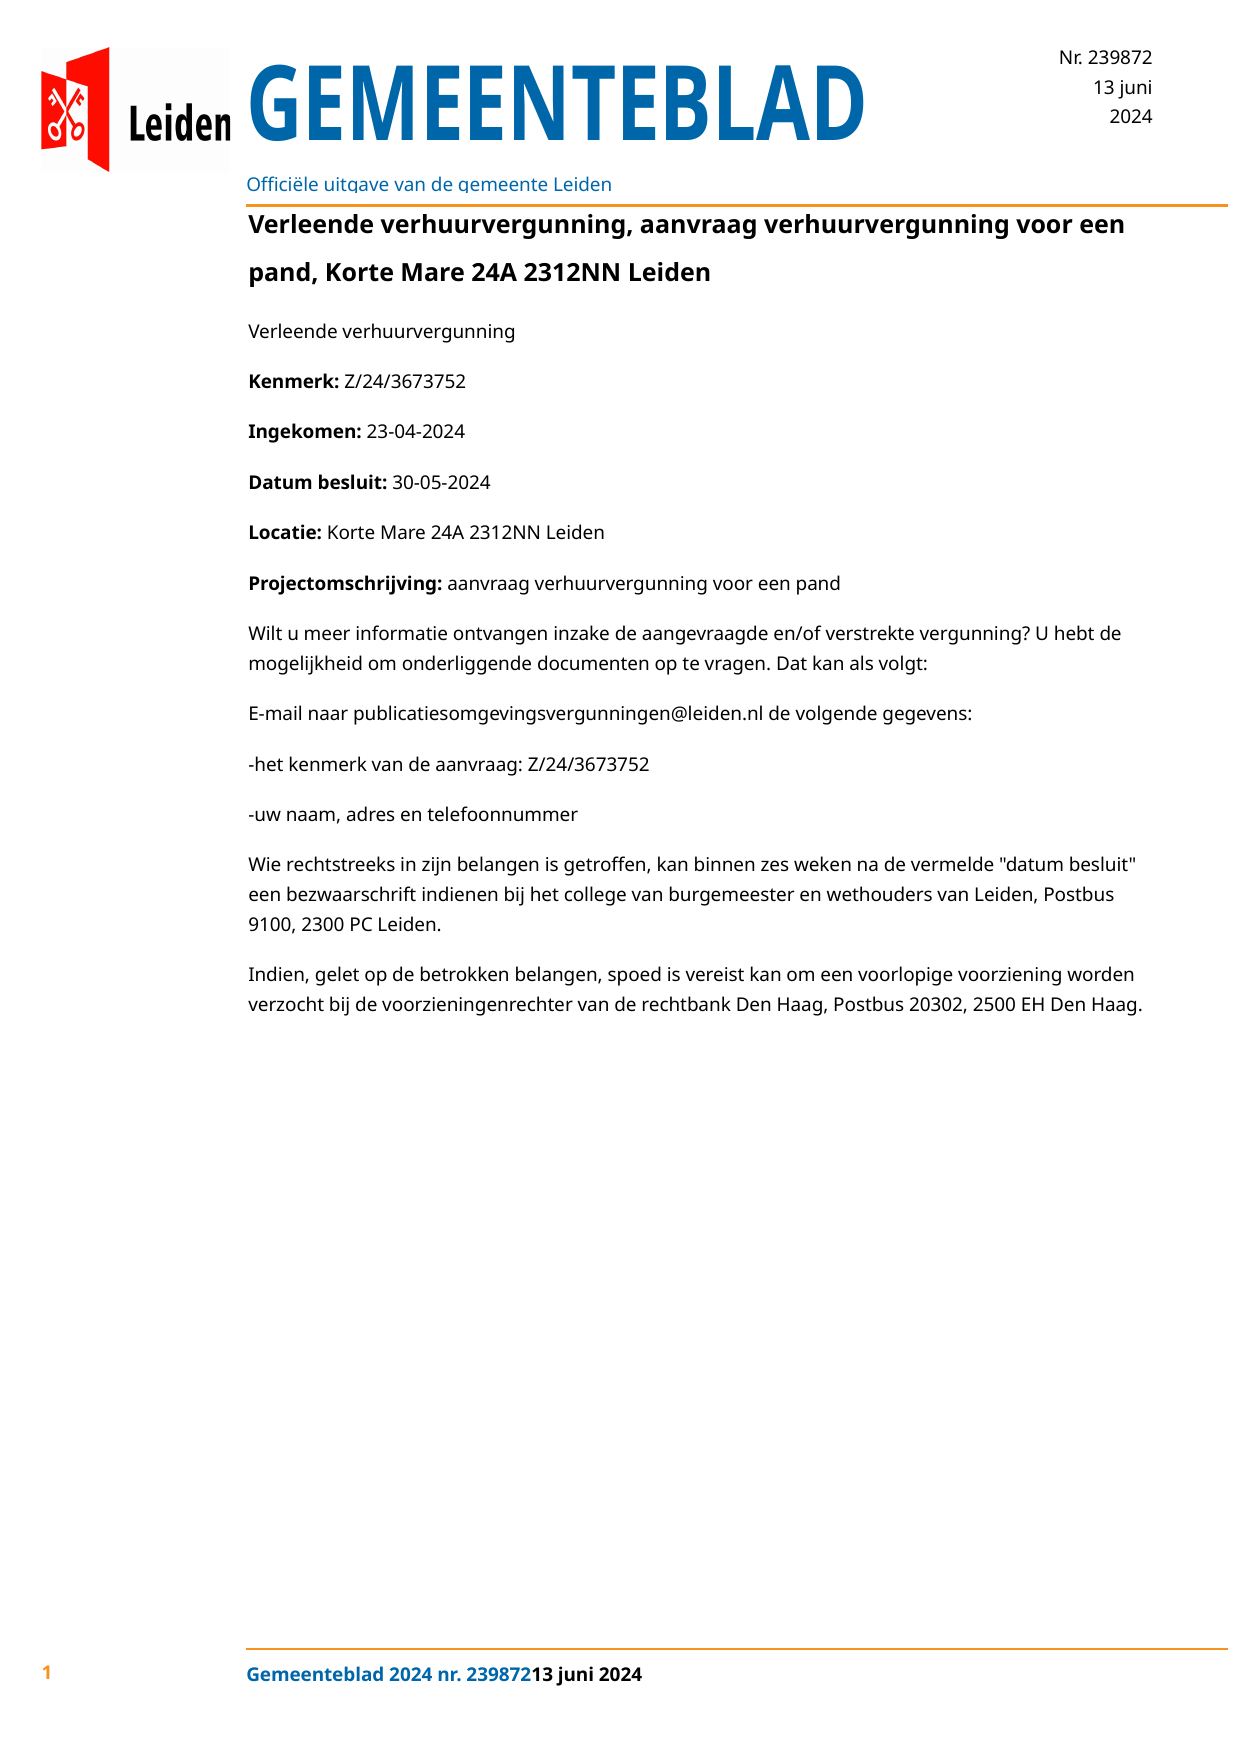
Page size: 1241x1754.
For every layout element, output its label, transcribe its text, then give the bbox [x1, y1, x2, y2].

text -uw naam, adres en telefoonnummer [248, 801, 1152, 827]
text Locatie: Korte Mare 24A 2312NN Leiden [248, 519, 1152, 545]
text -het kenmerk van de aanvraag: Z/24/3673752 [248, 751, 1152, 777]
text Datum besluit: 30-05-2024 [248, 469, 1152, 495]
picture [41, 47, 231, 172]
text Ingekomen: 23-04-2024 [248, 419, 1152, 444]
text Projectomschrijving: aanvraag verhuurvergunning voor een pand [248, 570, 1152, 596]
text Indien, gelet op de betrokken belangen, spoed is vereist kan om een voorlopige voorziening worden verzocht bij de voorzieningenrechter van de rechtbank Den Haag, Postbus 20302, 2500 EH Den Haag. [248, 961, 1152, 1017]
text Verleende verhuurvergunning, aanvraag verhuurvergunning voor een pand, Korte Mare 24A 2312NN Leiden [248, 207, 1152, 288]
text Verleende verhuurvergunning [248, 318, 1152, 344]
text E-mail naar publicatiesomgevingsvergunningen@leiden.nl de volgende gegevens: [248, 700, 1152, 726]
text Kenmerk: Z/24/3673752 [248, 368, 1152, 394]
text Wilt u meer informatie ontvangen inzake de aangevraagde en/of verstrekte vergunning? U hebt de mogelijkheid om onderliggende documenten op te vragen. Dat kan als volgt: [248, 620, 1152, 676]
text Wie rechtstreeks in zijn belangen is getroffen, kan binnen zes weken na de vermelde "datum besluit" een bezwaarschrift indienen bij het college van burgemeester en wethouders van Leiden, Postbus 9100, 2300 PC Leiden. [248, 852, 1152, 937]
